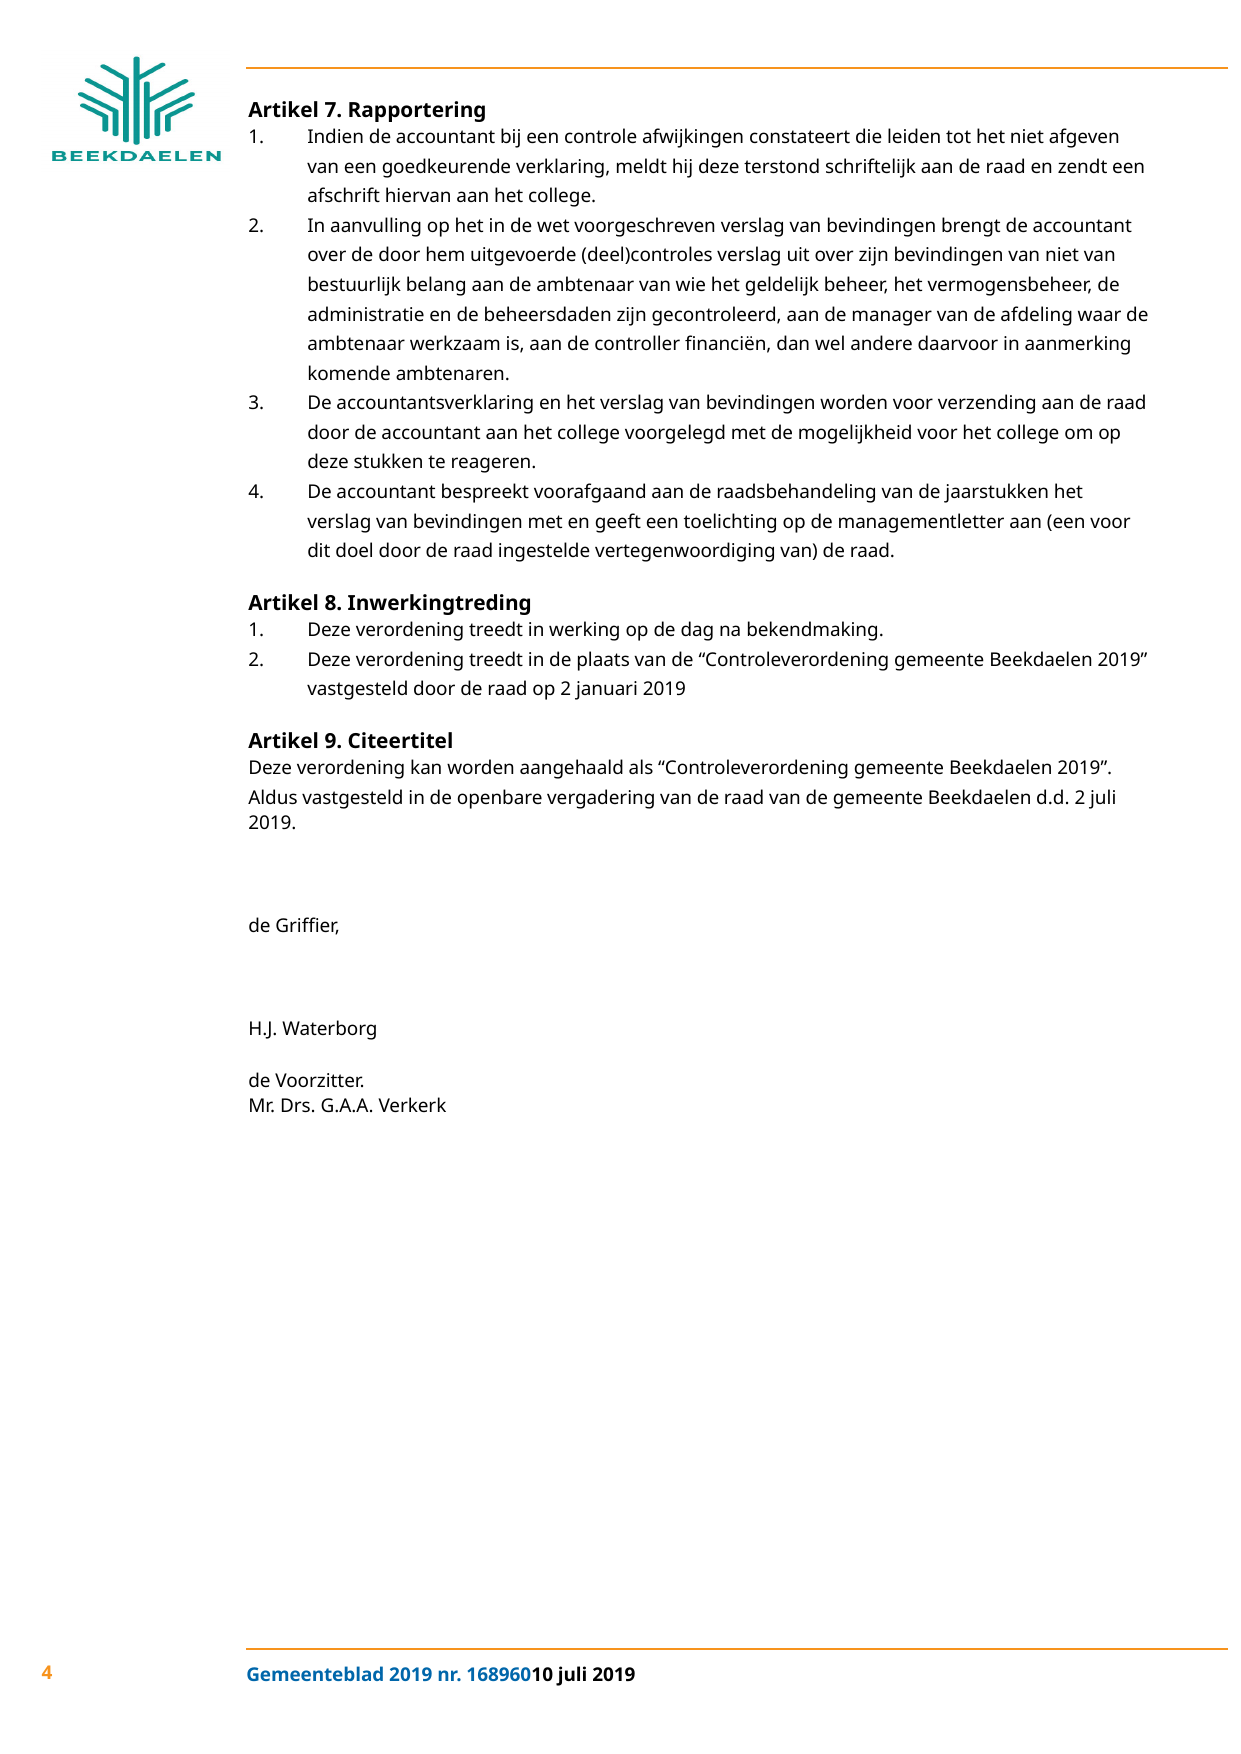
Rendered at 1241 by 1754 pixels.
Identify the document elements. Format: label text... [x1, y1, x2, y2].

list In aanvulling op het in de wet voorgeschreven verslag van bevindingen brengt de accountant over de door hem uitgevoerde (deel)controles verslag uit over zijn bevindingen van niet van bestuurlijk belang aan de ambtenaar van wie het geldelijk beheer, het vermogensbeheer, de administratie en de beheersdaden zijn gecontroleerd, aan de manager van de afdeling waar de ambtenaar werkzaam is, aan de controller financiën, dan wel andere daarvoor in aanmerking komende ambtenaren. [248, 212, 1152, 386]
text Deze verordening kan worden aangehaald als “Controleverordening gemeente Beekdaelen 2019”. [248, 754, 1152, 780]
text Artikel 9. Citeertitel [248, 726, 1152, 754]
picture [41, 47, 231, 172]
list De accountant bespreekt voorafgaand aan de raadsbehandeling van de jaarstukken het verslag van bevindingen met en geeft een toelichting op de managementletter aan (een voor dit doel door de raad ingestelde vertegenwoordiging van) de raad. [248, 478, 1152, 563]
list Indien de accountant bij een controle afwijkingen constateert die leiden tot het niet afgeven van een goedkeurende verklaring, meldt hij deze terstond schriftelijk aan de raad en zendt een afschrift hiervan aan het college. [248, 123, 1152, 208]
text Artikel 7. Rapportering [248, 95, 1152, 123]
list Deze verordening treedt in de plaats van de “Controleverordening gemeente Beekdaelen 2019” vastgesteld door de raad op 2 januari 2019 [248, 646, 1152, 701]
list Deze verordening treedt in werking op de dag na bekendmaking. [248, 616, 1152, 642]
text H.J. Waterborg [248, 1015, 1152, 1041]
list De accountantsverklaring en het verslag van bevindingen worden voor verzending aan de raad door de accountant aan het college voorgelegd met de mogelijkheid voor het college om op deze stukken te reageren. [248, 389, 1152, 474]
text Aldus vastgesteld in de openbare vergadering van de raad van de gemeente Beekdaelen d.d. 2 juli 2019. [248, 784, 1152, 835]
text Mr. Drs. G.A.A. Verkerk [248, 1093, 1152, 1118]
text de Voorzitter. [248, 1067, 1152, 1093]
text Artikel 8. Inwerkingtreding [248, 588, 1152, 616]
text de Griffier, [248, 912, 1152, 938]
